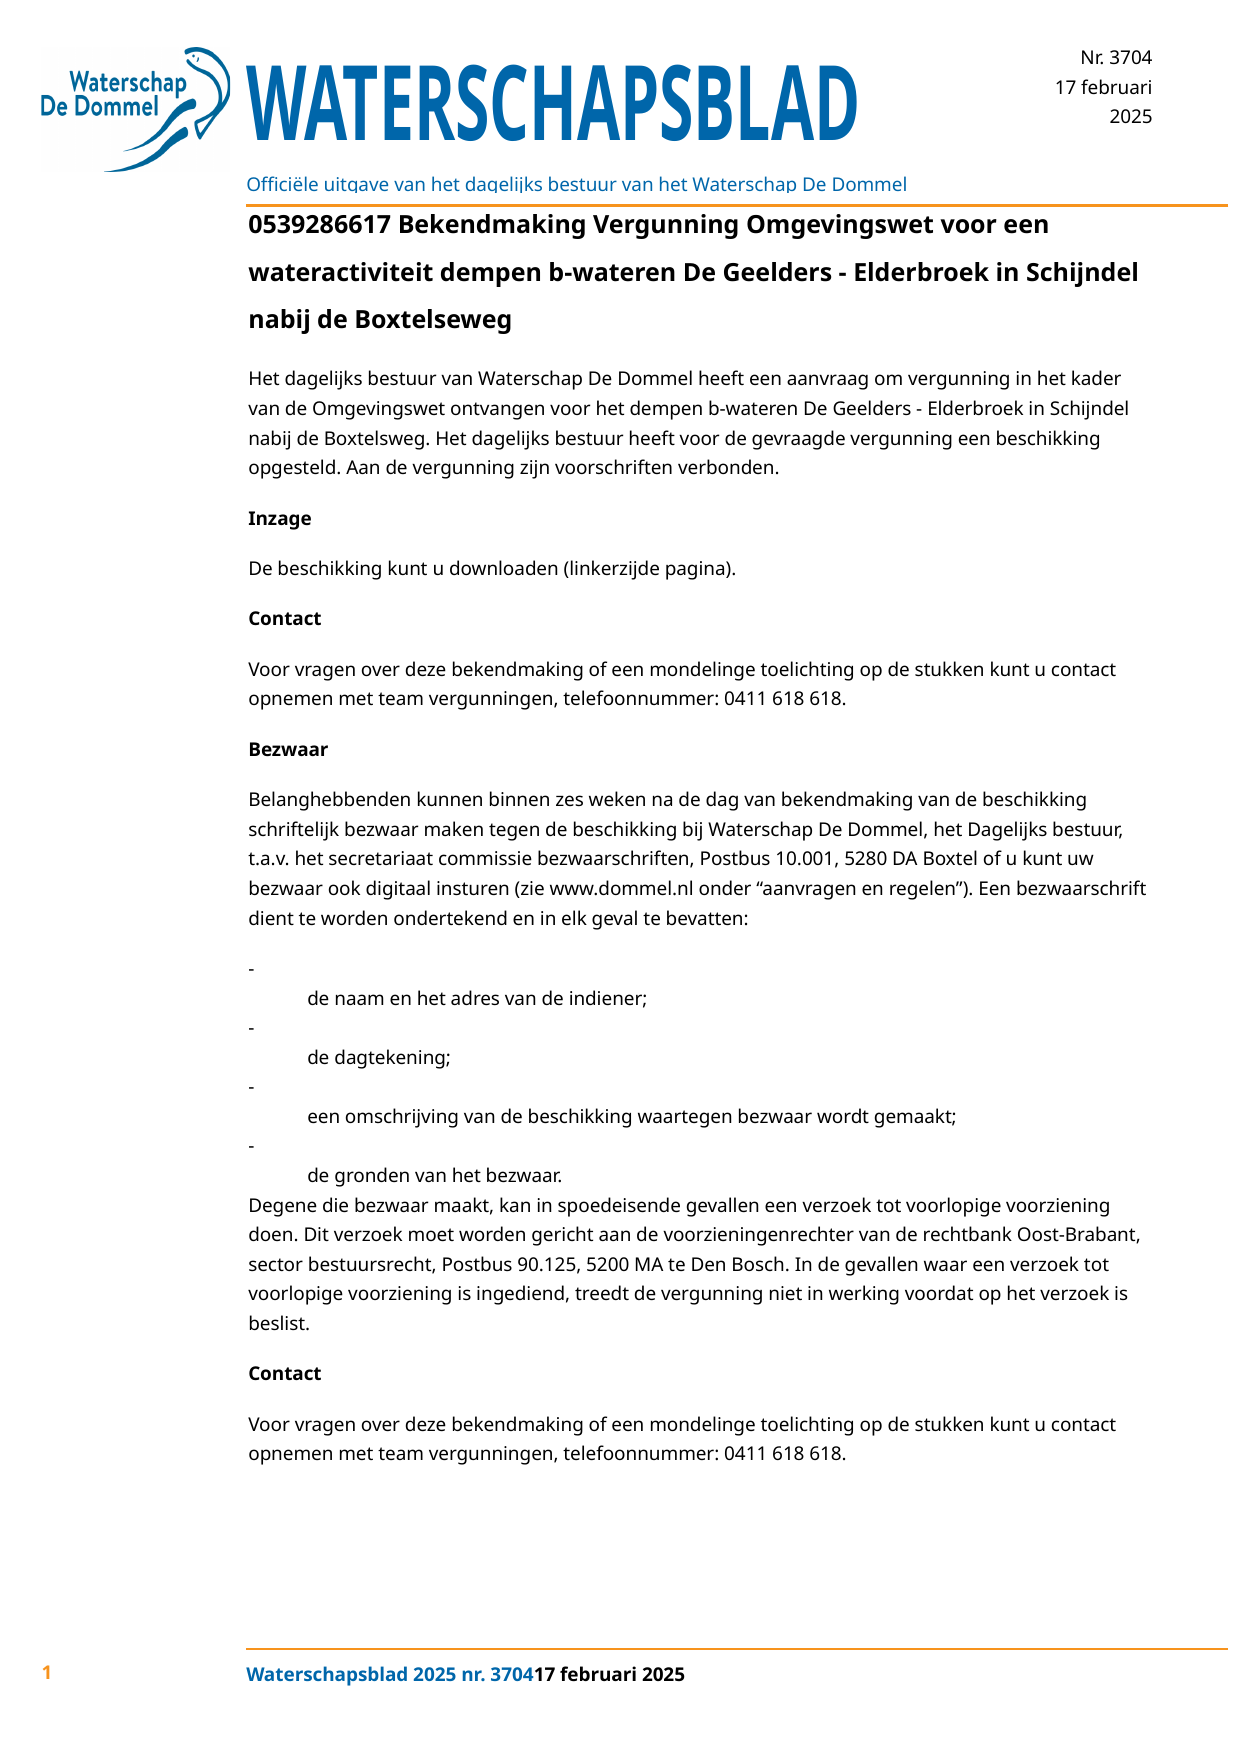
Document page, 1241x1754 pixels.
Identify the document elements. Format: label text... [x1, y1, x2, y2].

text Degene die bezwaar maakt, kan in spoedeisende gevallen een verzoek tot voorlopige voorziening doen. Dit verzoek moet worden gericht aan de voorzieningenrechter van de rechtbank Oost-Brabant, sector bestuursrecht, Postbus 90.125, 5200 MA te Den Bosch. In de gevallen waar een verzoek tot voorlopige voorziening is ingediend, treedt de vergunning niet in werking voordat op het verzoek is beslist. [248, 1192, 1152, 1336]
list de gronden van het bezwaar. [248, 1162, 1152, 1188]
text Belanghebbenden kunnen binnen zes weken na de dag van bekendmaking van de beschikking schriftelijk bezwaar maken tegen de beschikking bij Waterschap De Dommel, het Dagelijks bestuur, t.a.v. het secretariaat commissie bezwaarschriften, Postbus 10.001, 5280 DA Boxtel of u kunt uw bezwaar ook digitaal insturen (zie www.dommel.nl onder “aanvragen en regelen”). Een bezwaarschrift dient te worden ondertekend en in elk geval te bevatten: [248, 786, 1152, 930]
picture [198, 118, 210, 131]
picture [204, 47, 231, 76]
list de naam en het adres van de indiener; [248, 985, 1152, 1010]
text Inzage [248, 505, 1152, 530]
text De beschikking kunt u downloaden (linkerzijde pagina). [248, 555, 1152, 581]
text Voor vragen over deze bekendmaking of een mondelinge toelichting op de stukken kunt u contact opnemen met team vergunningen, telefoonnummer: 0411 618 618. [248, 656, 1152, 711]
text Contact [248, 606, 1152, 631]
text Het dagelijks bestuur van Waterschap De Dommel heeft een aanvraag om vergunning in het kader van de Omgevingswet ontvangen voor het dempen b-wateren De Geelders - Elderbroek in Schijndel nabij de Boxtelsweg. Het dagelijks bestuur heeft voor de gevraagde vergunning een beschikking opgesteld. Aan de vergunning zijn voorschriften verbonden. [248, 366, 1152, 480]
list een omschrijving van de beschikking waartegen bezwaar wordt gemaakt; [248, 1103, 1152, 1129]
text Contact [248, 1361, 1152, 1386]
picture [41, 47, 231, 172]
text 0539286617 Bekendmaking Vergunning Omgevingswet voor een wateractiviteit dempen b-wateren De Geelders - Elderbroek in Schijndel nabij de Boxtelseweg [248, 207, 1152, 336]
list de dagtekening; [248, 1044, 1152, 1069]
picture [45, 99, 51, 111]
text Voor vragen over deze bekendmaking of een mondelinge toelichting op de stukken kunt u contact opnemen met team vergunningen, telefoonnummer: 0411 618 618. [248, 1411, 1152, 1466]
text Bezwaar [248, 736, 1152, 762]
